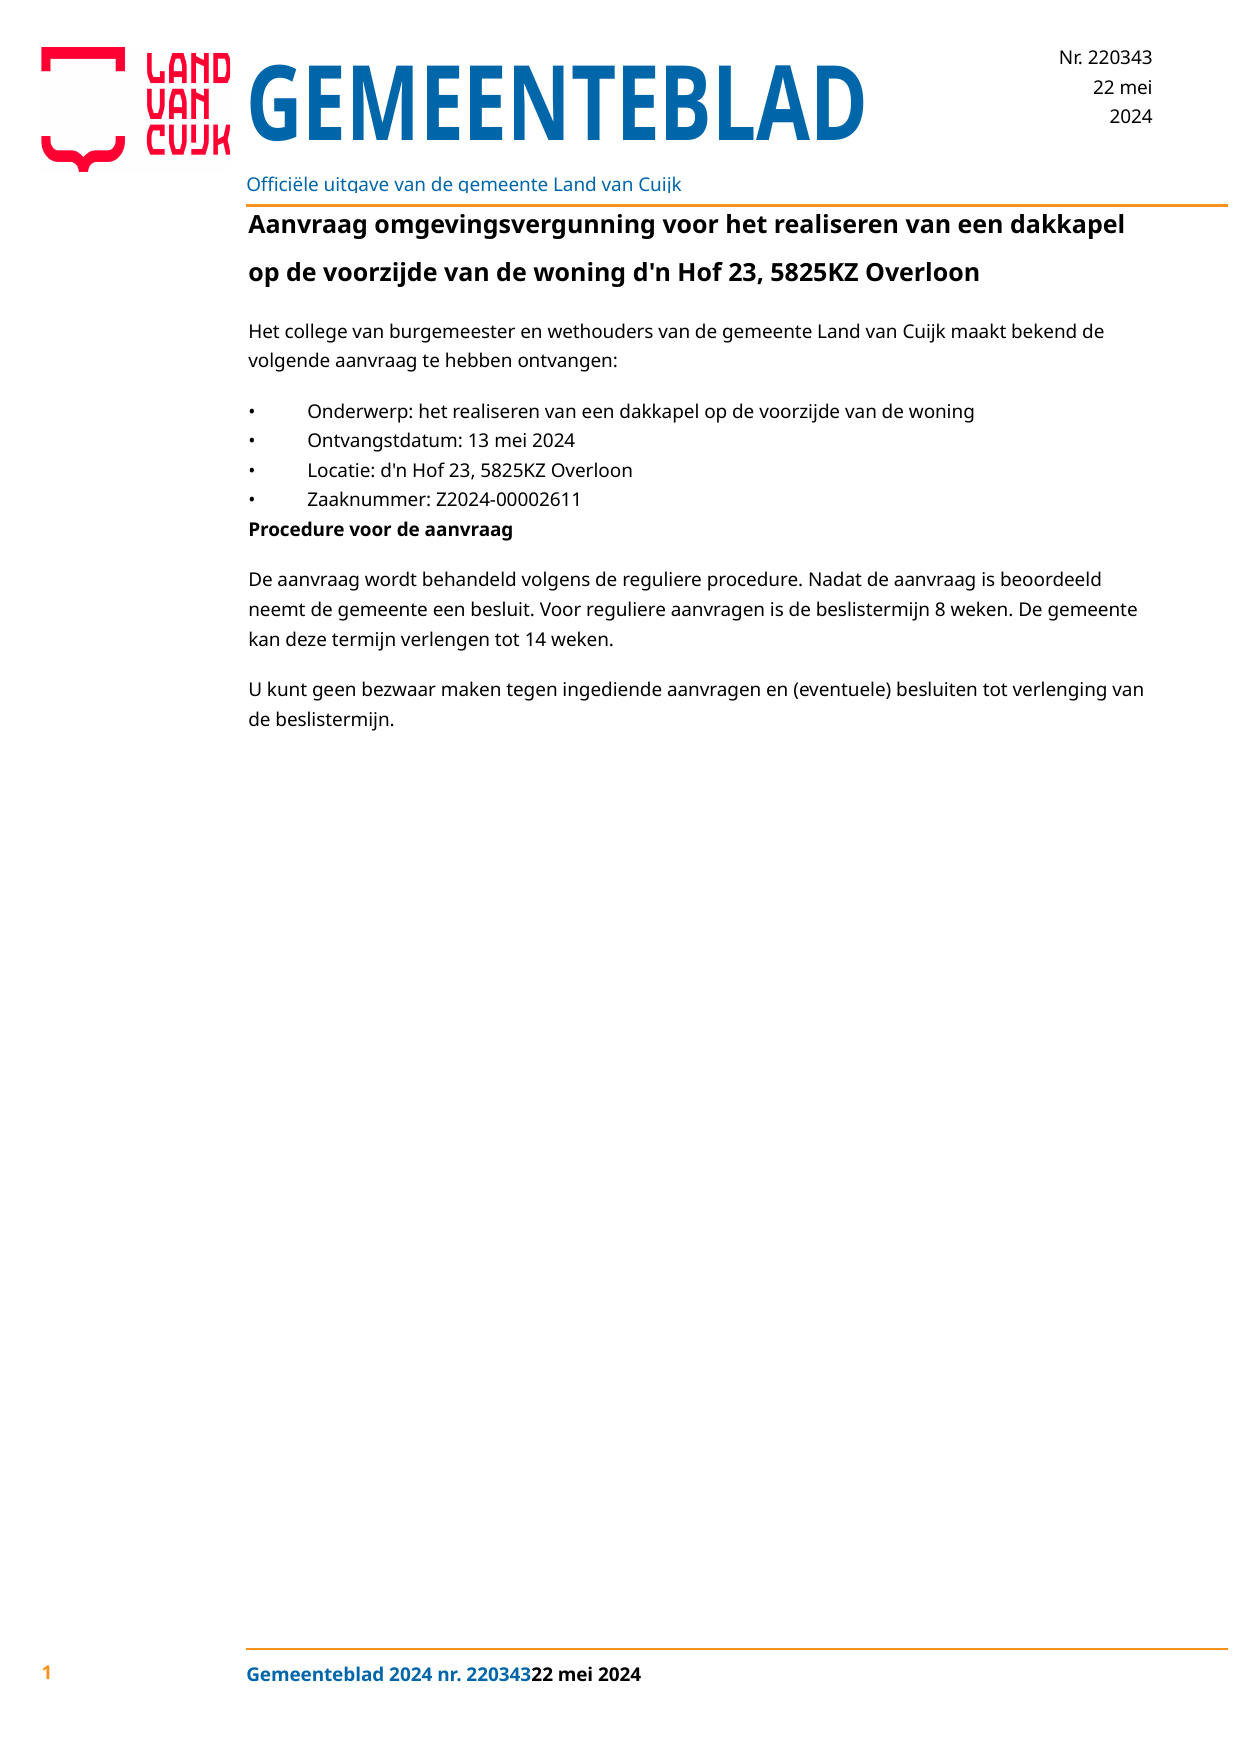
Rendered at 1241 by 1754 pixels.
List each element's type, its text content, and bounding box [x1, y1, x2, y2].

list Zaaknummer: Z2024-00002611 [248, 487, 1152, 512]
text Procedure voor de aanvraag [248, 516, 1152, 542]
text Het college van burgemeester en wethouders van de gemeente Land van Cuijk maakt bekend de volgende aanvraag te hebben ontvangen: [248, 318, 1152, 373]
picture [41, 47, 231, 172]
text Aanvraag omgevingsvergunning voor het realiseren van een dakkapel op de voorzijde van de woning d'n Hof 23, 5825KZ Overloon [248, 207, 1152, 288]
list Onderwerp: het realiseren van een dakkapel op de voorzijde van de woning [248, 398, 1152, 424]
text De aanvraag wordt behandeld volgens de reguliere procedure. Nadat de aanvraag is beoordeeld neemt de gemeente een besluit. Voor reguliere aanvragen is de beslistermijn 8 weken. De gemeente kan deze termijn verlengen tot 14 weken. [248, 567, 1152, 652]
text U kunt geen bezwaar maken tegen ingediende aanvragen en (eventuele) besluiten tot verlenging van de beslistermijn. [248, 676, 1152, 732]
list Locatie: d'n Hof 23, 5825KZ Overloon [248, 457, 1152, 483]
list Ontvangstdatum: 13 mei 2024 [248, 427, 1152, 453]
